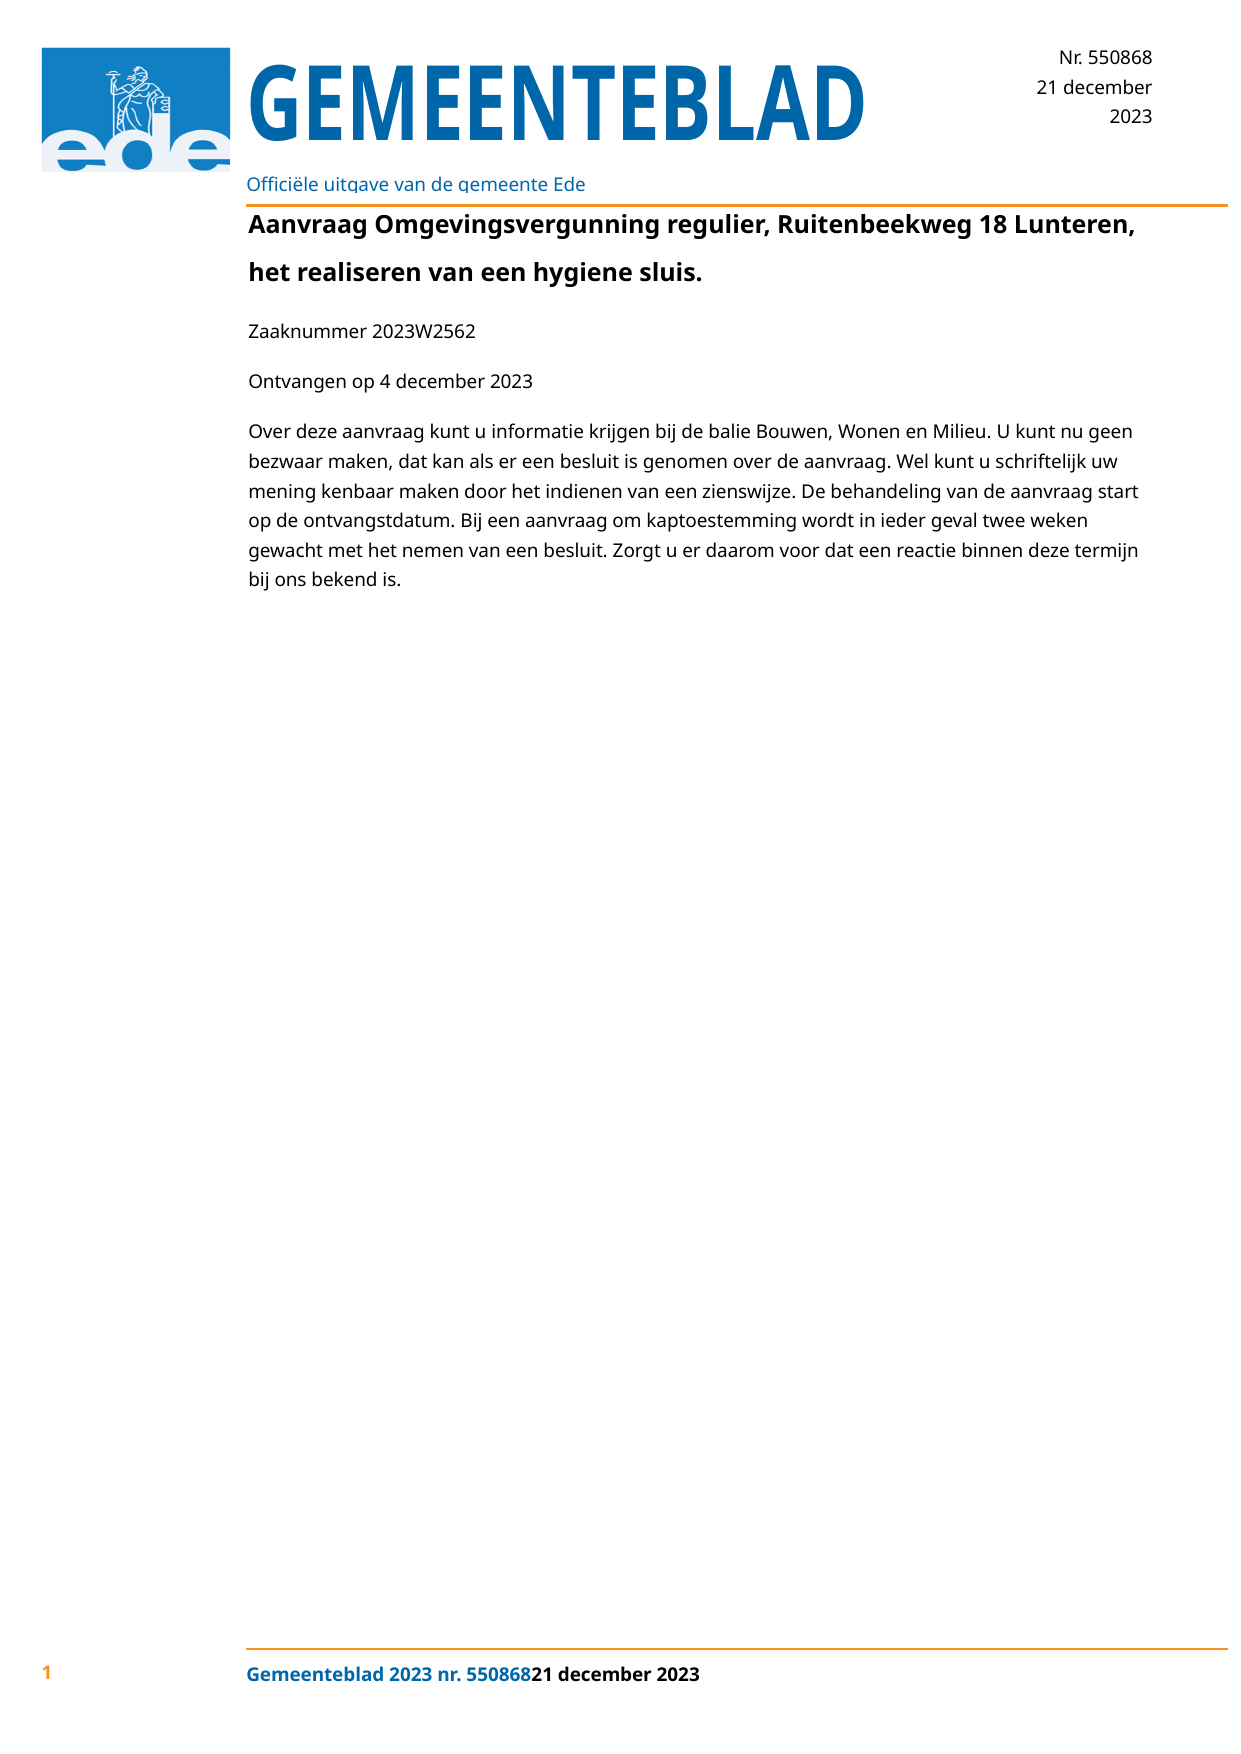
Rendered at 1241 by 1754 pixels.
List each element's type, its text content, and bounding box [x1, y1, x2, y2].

picture [41, 47, 231, 172]
text Aanvraag Omgevingsvergunning regulier, Ruitenbeekweg 18 Lunteren, het realiseren van een hygiene sluis. [248, 207, 1152, 288]
text Ontvangen op 4 december 2023 [248, 368, 1152, 394]
text Zaaknummer 2023W2562 [248, 318, 1152, 344]
text Over deze aanvraag kunt u informatie krijgen bij de balie Bouwen, Wonen en Milieu. U kunt nu geen bezwaar maken, dat kan als er een besluit is genomen over de aanvraag. Wel kunt u schriftelijk uw mening kenbaar maken door het indienen van een zienswijze. De behandeling van de aanvraag start op de ontvangstdatum. Bij een aanvraag om kaptoestemming wordt in ieder geval twee weken gewacht met het nemen van een besluit. Zorgt u er daarom voor dat een reactie binnen deze termijn bij ons bekend is. [248, 419, 1152, 592]
